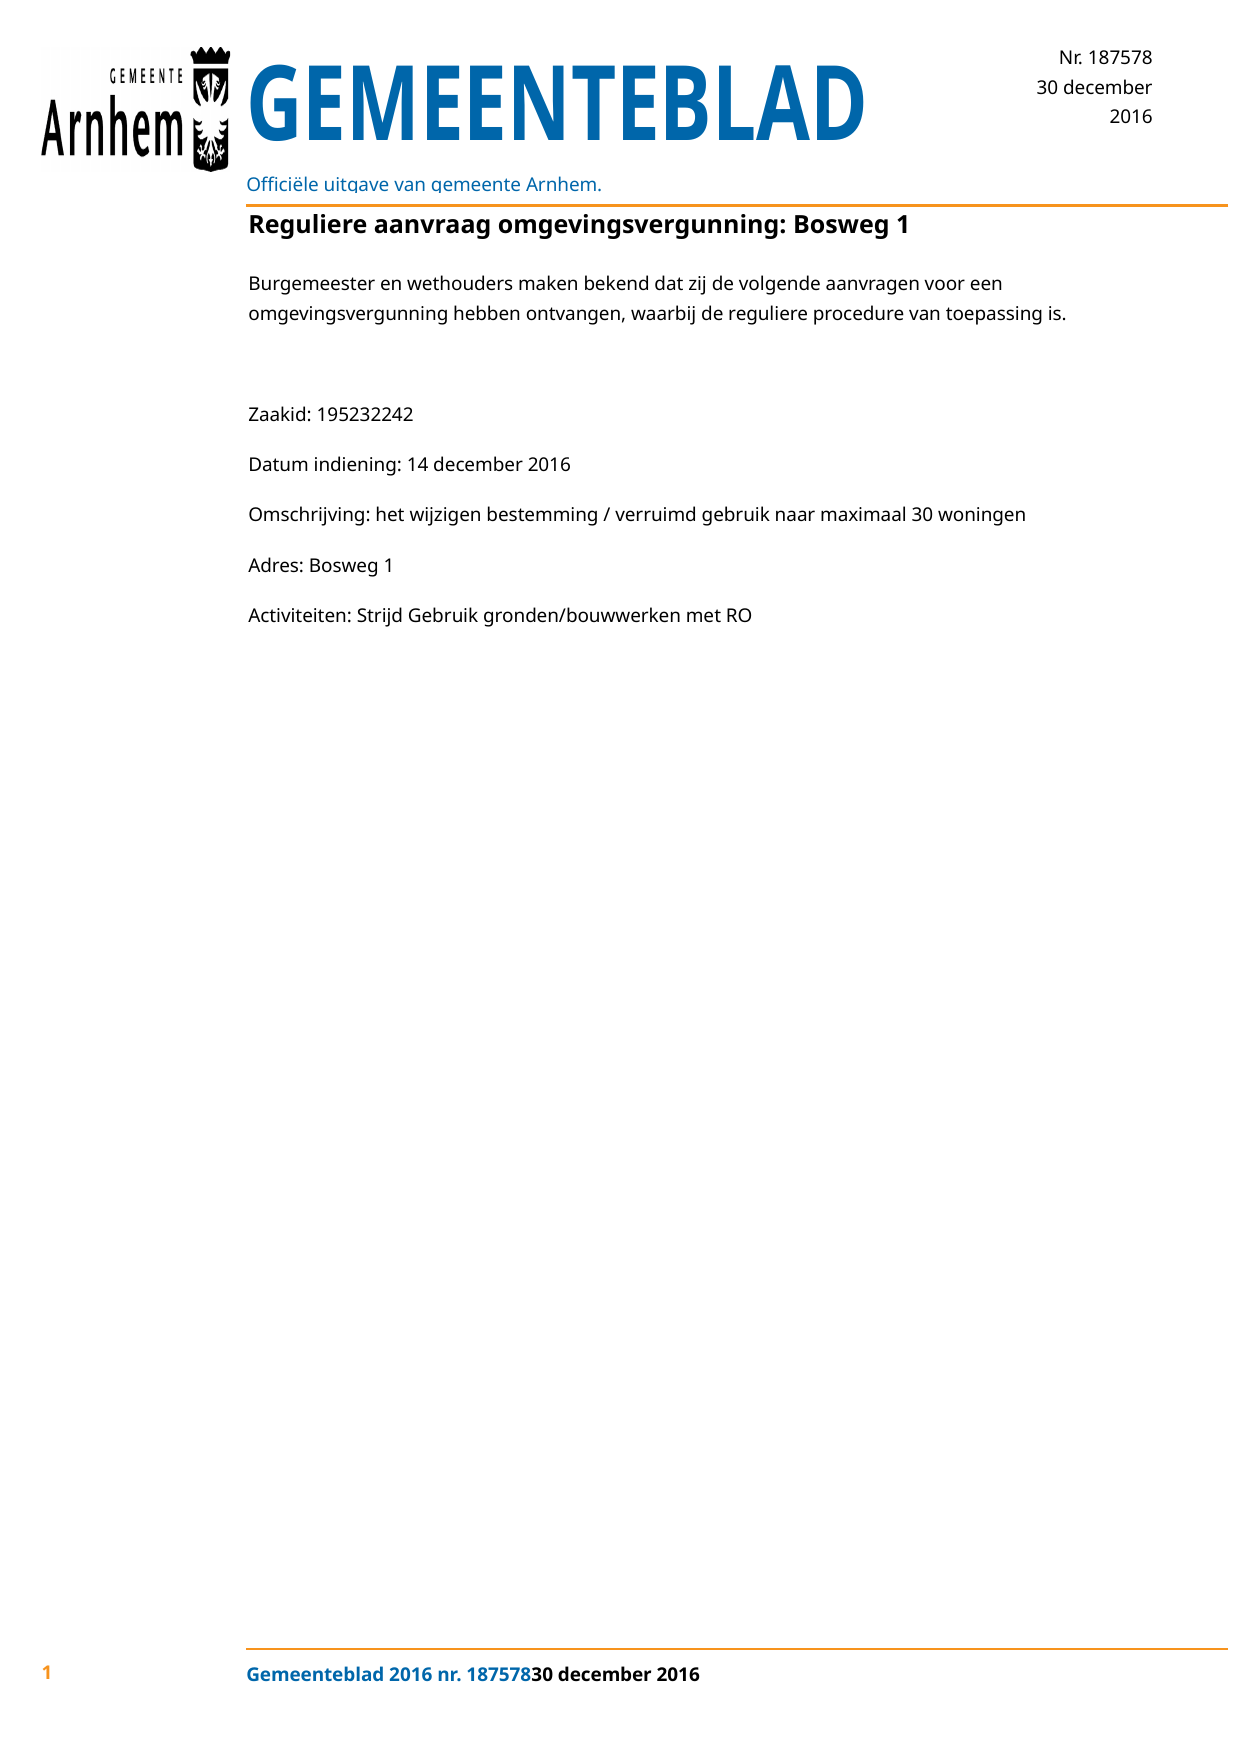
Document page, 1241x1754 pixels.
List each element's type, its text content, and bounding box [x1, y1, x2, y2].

text Omschrijving: het wijzigen bestemming / verruimd gebruik naar maximaal 30 woningen [248, 502, 1152, 527]
text Reguliere aanvraag omgevingsvergunning: Bosweg 1 [248, 207, 1152, 241]
text Adres: Bosweg 1 [248, 552, 1152, 578]
text Zaakid: 195232242 [248, 401, 1152, 426]
text Activiteiten: Strijd Gebruik gronden/bouwwerken met RO [248, 602, 1152, 628]
picture [41, 47, 231, 172]
text Burgemeester en wethouders maken bekend dat zij de volgende aanvragen voor een omgevingsvergunning hebben ontvangen, waarbij de reguliere procedure van toepassing is. [248, 270, 1152, 326]
text Datum indiening: 14 december 2016 [248, 451, 1152, 477]
